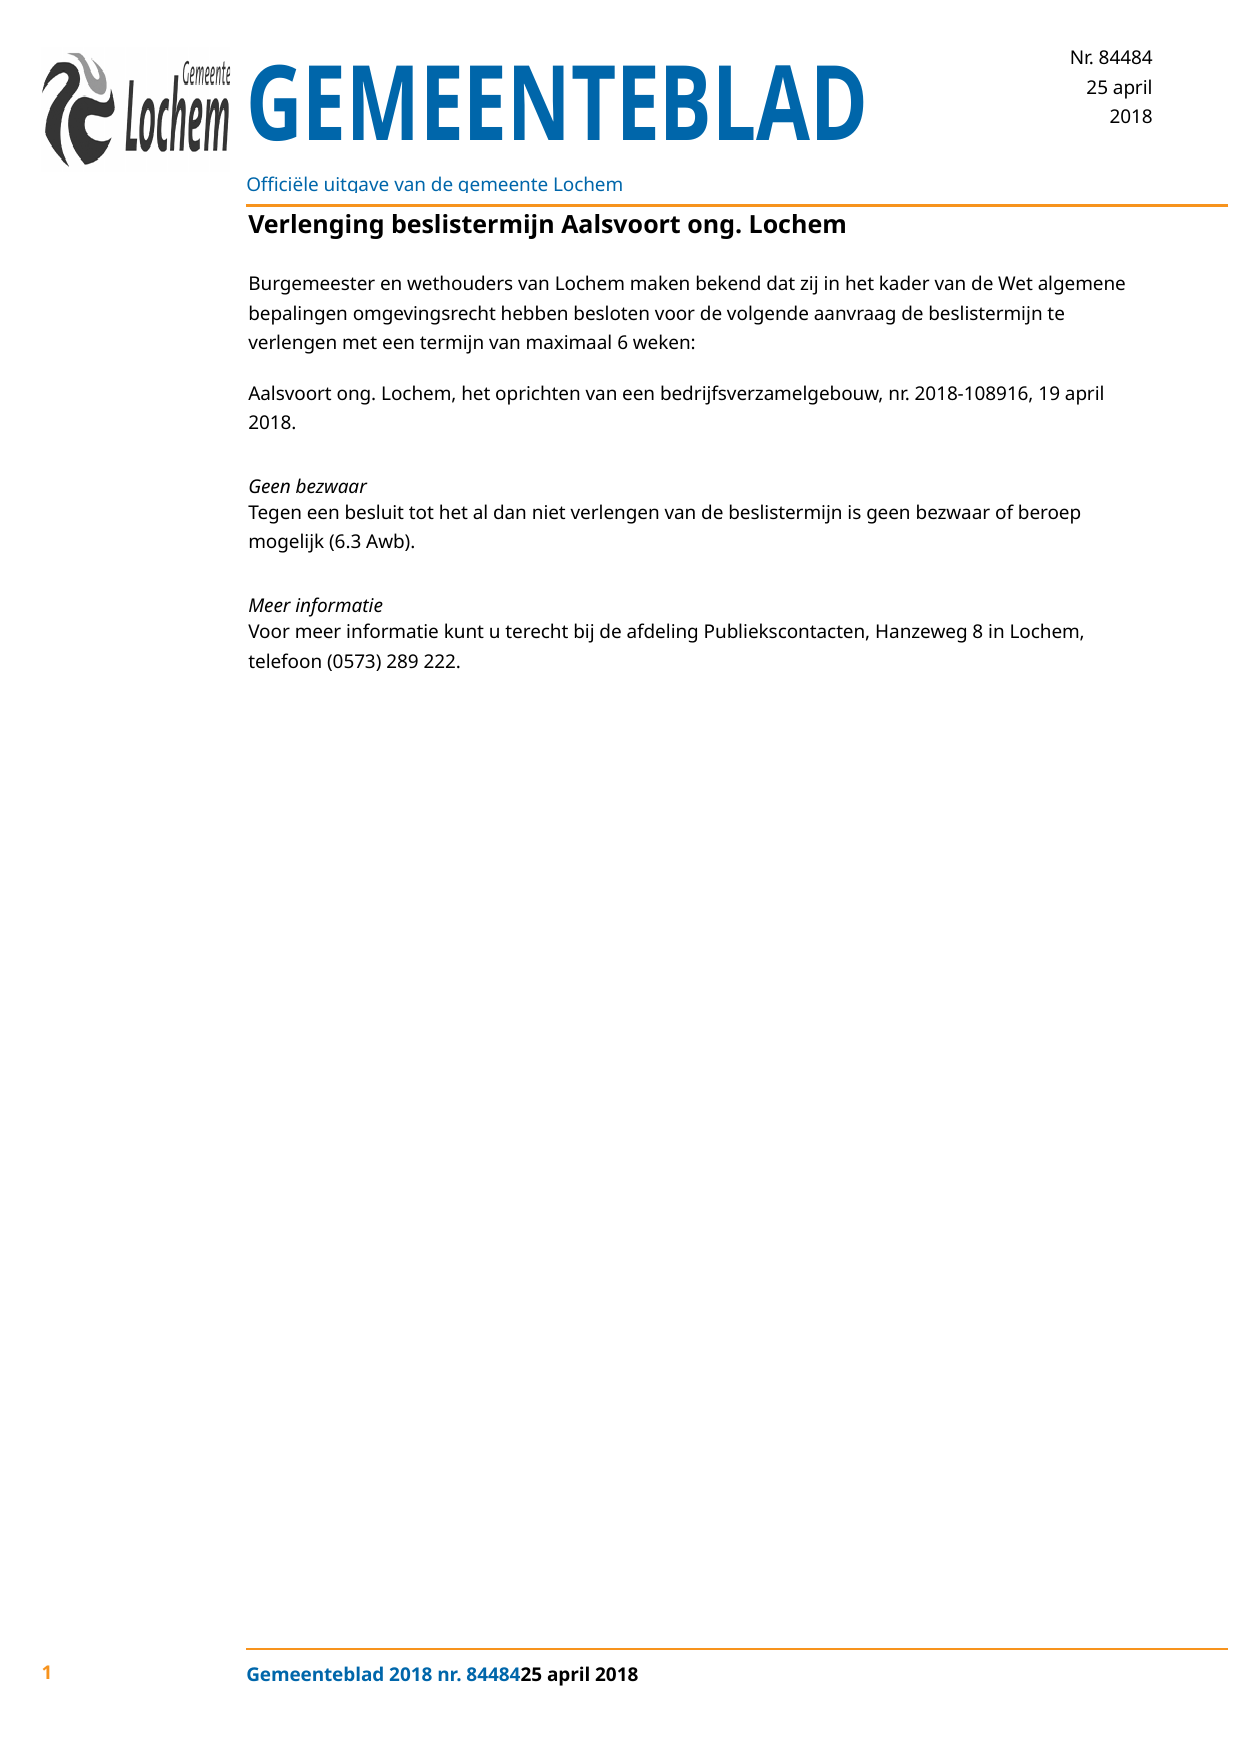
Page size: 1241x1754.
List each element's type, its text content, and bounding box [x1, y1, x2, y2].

text Meer informatie [248, 593, 1152, 618]
text Voor meer informatie kunt u terecht bij de afdeling Publiekscontacten, Hanzeweg 8 in Lochem, telefoon (0573) 289 222. [248, 618, 1152, 674]
text Aalsvoort ong. Lochem, het oprichten van een bedrijfsverzamelgebouw, nr. 2018-108916, 19 april 2018. [248, 380, 1152, 435]
text Verlenging beslistermijn Aalsvoort ong. Lochem [248, 207, 1152, 241]
text Tegen een besluit tot het al dan niet verlengen van de beslistermijn is geen bezwaar of beroep mogelijk (6.3 Awb). [248, 499, 1152, 554]
picture [41, 47, 231, 172]
text Geen bezwaar [248, 473, 1152, 499]
text Burgemeester en wethouders van Lochem maken bekend dat zij in het kader van de Wet algemene bepalingen omgevingsrecht hebben besloten voor de volgende aanvraag de beslistermijn te verlengen met een termijn van maximaal 6 weken: [248, 270, 1152, 355]
